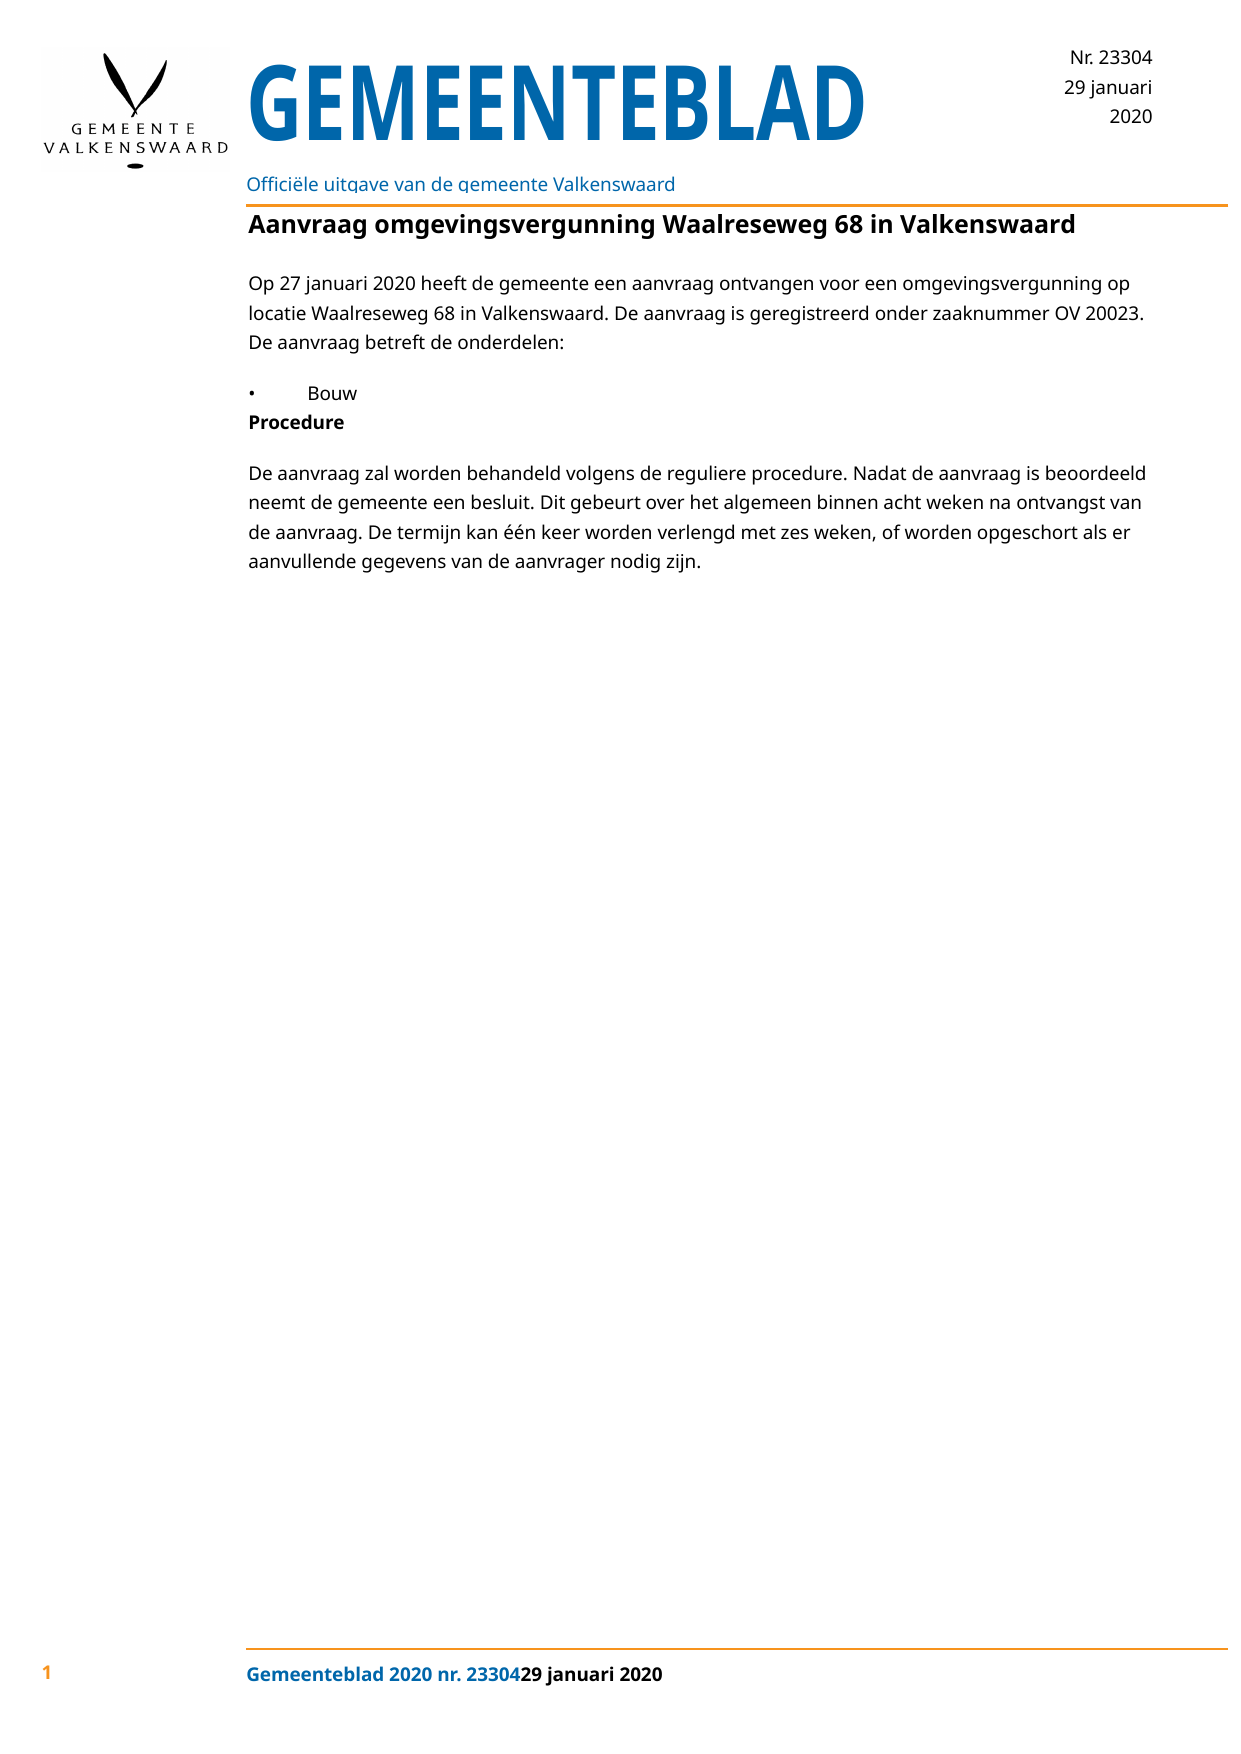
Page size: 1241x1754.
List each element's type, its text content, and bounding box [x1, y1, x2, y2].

text De aanvraag zal worden behandeld volgens de reguliere procedure. Nadat de aanvraag is beoordeeld neemt de gemeente een besluit. Dit gebeurt over het algemeen binnen acht weken na ontvangst van de aanvraag. De termijn kan één keer worden verlengd met zes weken, of worden opgeschort als er aanvullende gegevens van de aanvrager nodig zijn. [248, 460, 1152, 574]
text Procedure [248, 409, 1152, 435]
text Aanvraag omgevingsvergunning Waalreseweg 68 in Valkenswaard [248, 207, 1152, 241]
text Op 27 januari 2020 heeft de gemeente een aanvraag ontvangen voor een omgevingsvergunning op locatie Waalreseweg 68 in Valkenswaard. De aanvraag is geregistreerd onder zaaknummer OV 20023. De aanvraag betreft de onderdelen: [248, 270, 1152, 355]
picture [41, 47, 231, 172]
list Bouw [248, 380, 1152, 406]
